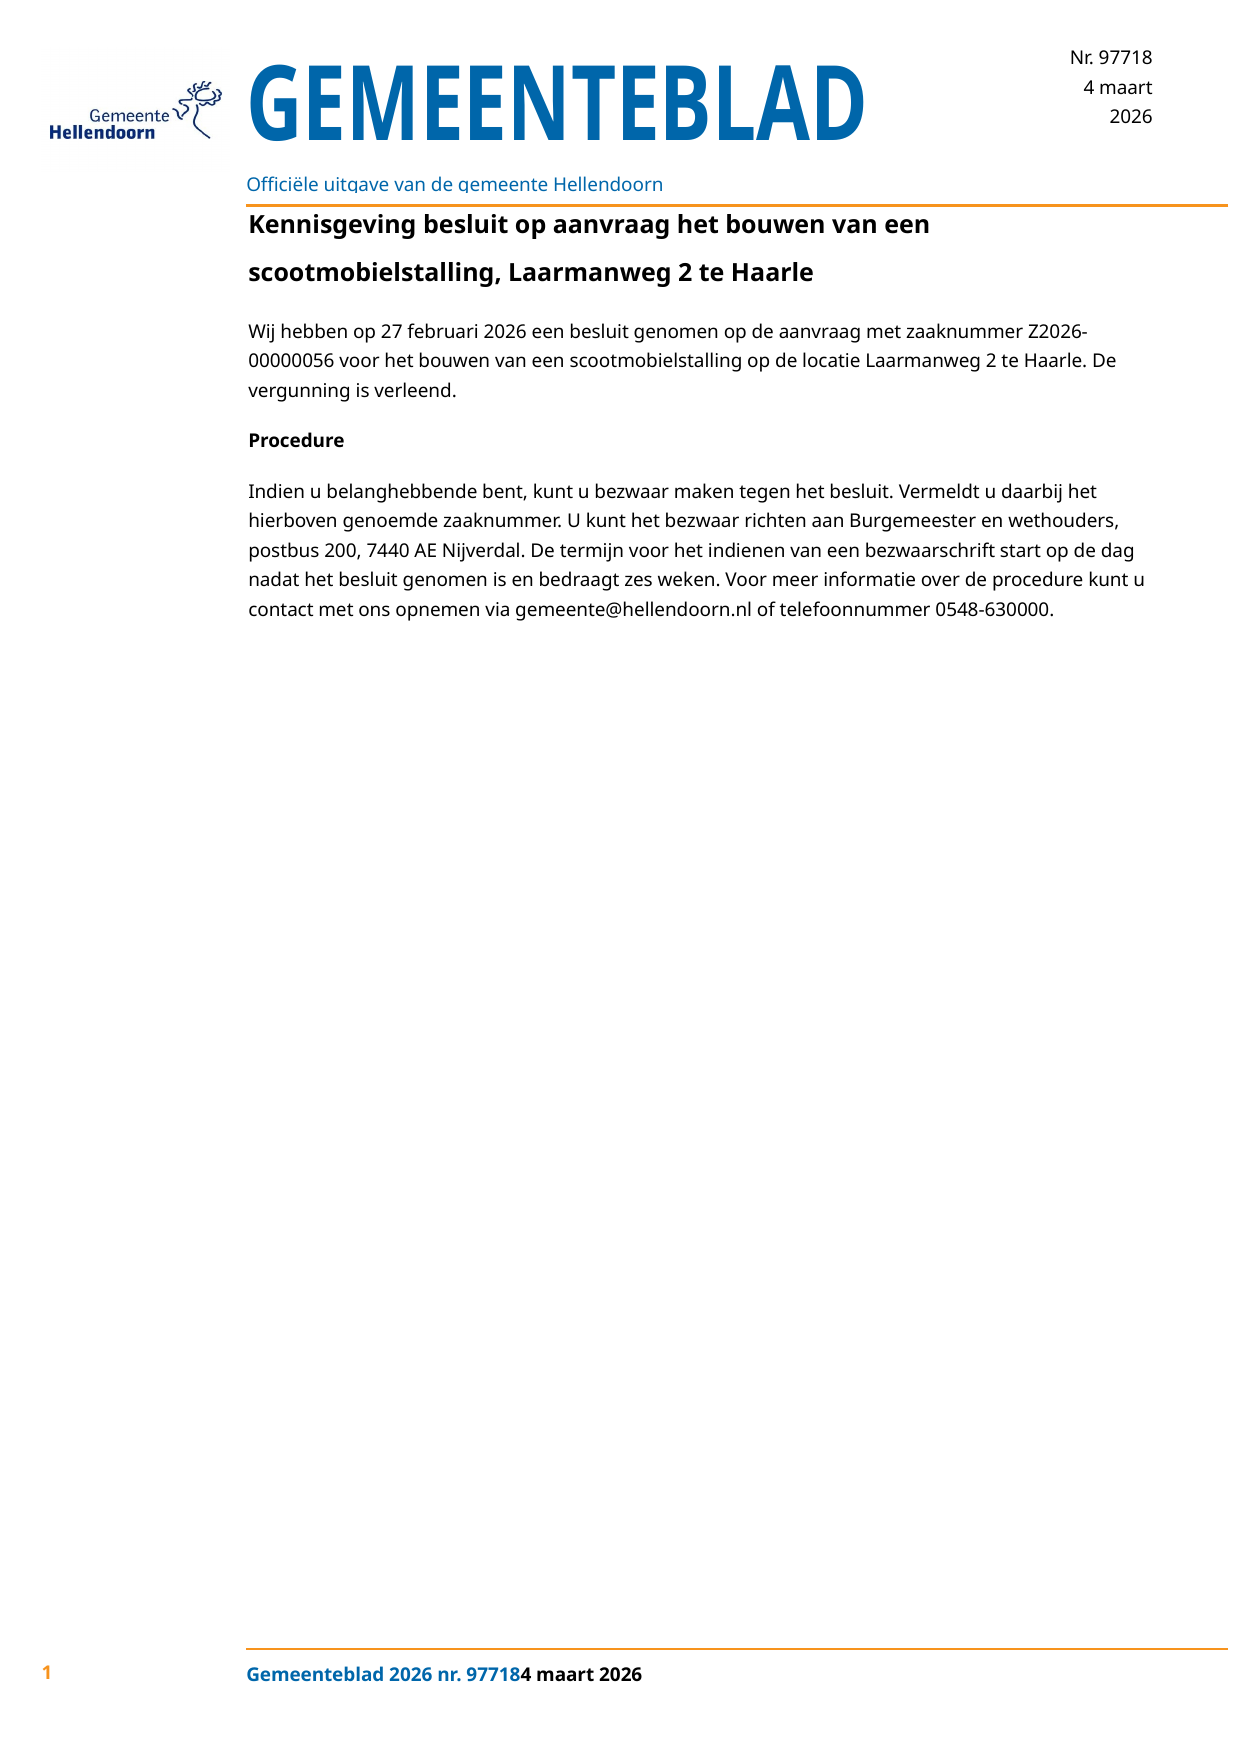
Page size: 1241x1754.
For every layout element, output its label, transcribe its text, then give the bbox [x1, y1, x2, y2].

picture [41, 47, 231, 172]
text Procedure [248, 427, 1152, 453]
text Kennisgeving besluit op aanvraag het bouwen van een scootmobielstalling, Laarmanweg 2 te Haarle [248, 207, 1152, 288]
text Wij hebben op 27 februari 2026 een besluit genomen op de aanvraag met zaaknummer Z2026-00000056 voor het bouwen van een scootmobielstalling op de locatie Laarmanweg 2 te Haarle. De vergunning is verleend. [248, 318, 1152, 403]
text Indien u belanghebbende bent, kunt u bezwaar maken tegen het besluit. Vermeldt u daarbij het hierboven genoemde zaaknummer. U kunt het bezwaar richten aan Burgemeester en wethouders, postbus 200, 7440 AE Nijverdal. De termijn voor het indienen van een bezwaarschrift start op de dag nadat het besluit genomen is en bedraagt zes weken. Voor meer informatie over de procedure kunt u contact met ons opnemen via gemeente@hellendoorn.nl of telefoonnummer 0548-630000. [248, 478, 1152, 622]
